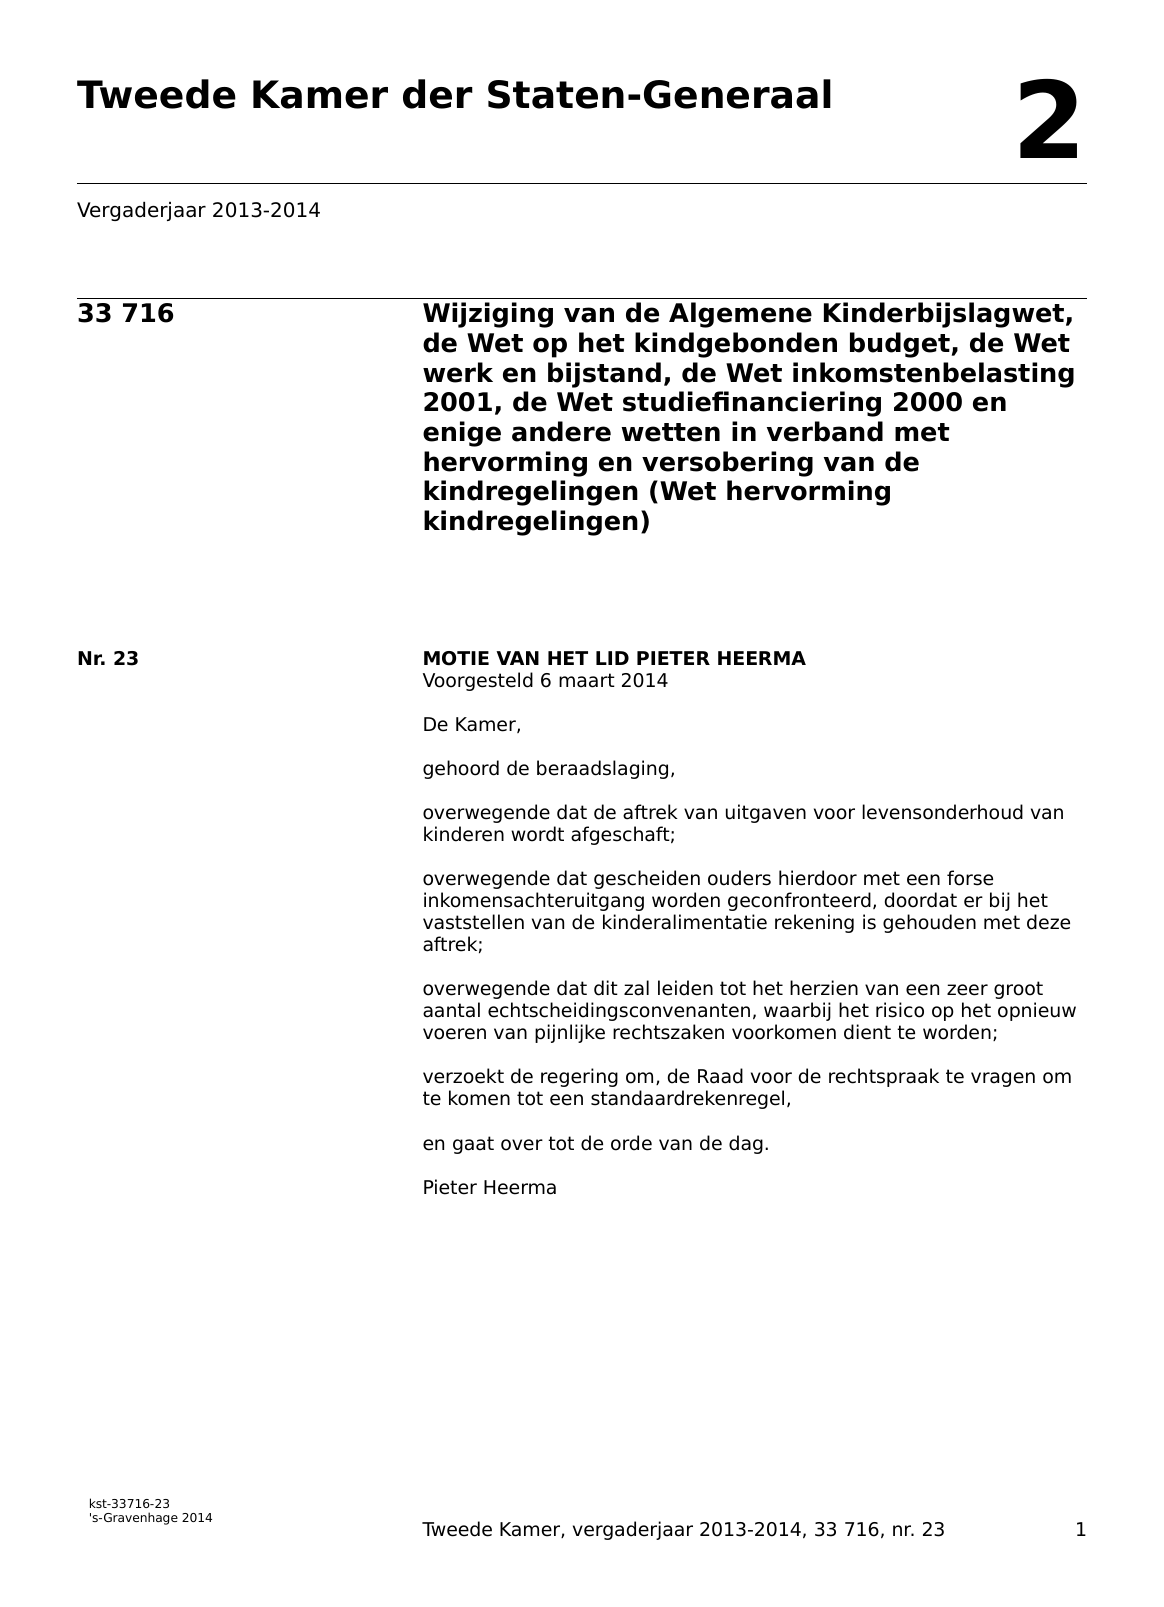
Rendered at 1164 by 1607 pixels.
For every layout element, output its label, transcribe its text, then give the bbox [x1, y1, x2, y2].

text en gaat over tot de orde van de dag. [422, 1132, 1087, 1154]
text 's-Gravenhage 2014 [88, 1511, 323, 1525]
text overwegende dat gescheiden ouders hierdoor met een forse inkomensachteruitgang worden geconfronteerd, doordat er bij het vaststellen van de kinderalimentatie rekening is gehouden met deze aftrek; [422, 868, 1087, 956]
subtitle Nr. 23 MOTIE VAN HET LID PIETER HEERMA [77, 647, 1087, 669]
text kst-33716-23 [88, 1497, 323, 1511]
subtitle 33 716 Wijziging van de Algemene Kinderbijslagwet, de Wet op het kindgebonden budget, de Wet werk en bijstand, de Wet inkomstenbelasting 2001, de Wet studiefinanciering 2000 en enige andere wetten in verband met hervorming en versobering van de kindregelingen (Wet hervorming kindregelingen) [77, 299, 1087, 536]
text overwegende dat de aftrek van uitgaven voor levensonderhoud van kinderen wordt afgeschaft; [422, 802, 1087, 846]
text Pieter Heerma [422, 1177, 1087, 1199]
table_cell Vergaderjaar 2013-2014 [77, 184, 1087, 298]
text Voorgesteld 6 maart 2014 [422, 669, 1087, 691]
table_header 2 [886, 59, 1087, 183]
table_header Tweede Kamer der Staten-Generaal [77, 59, 886, 183]
text gehoord de beraadslaging, [422, 758, 1087, 780]
text De Kamer, [422, 714, 1087, 736]
text verzoekt de regering om, de Raad voor de rechtspraak te vragen om te komen tot een standaardrekenregel, [422, 1066, 1087, 1110]
text overwegende dat dit zal leiden tot het herzien van een zeer groot aantal echtscheidingsconvenanten, waarbij het risico op het opnieuw voeren van pijnlijke rechtszaken voorkomen dient te worden; [422, 978, 1087, 1044]
